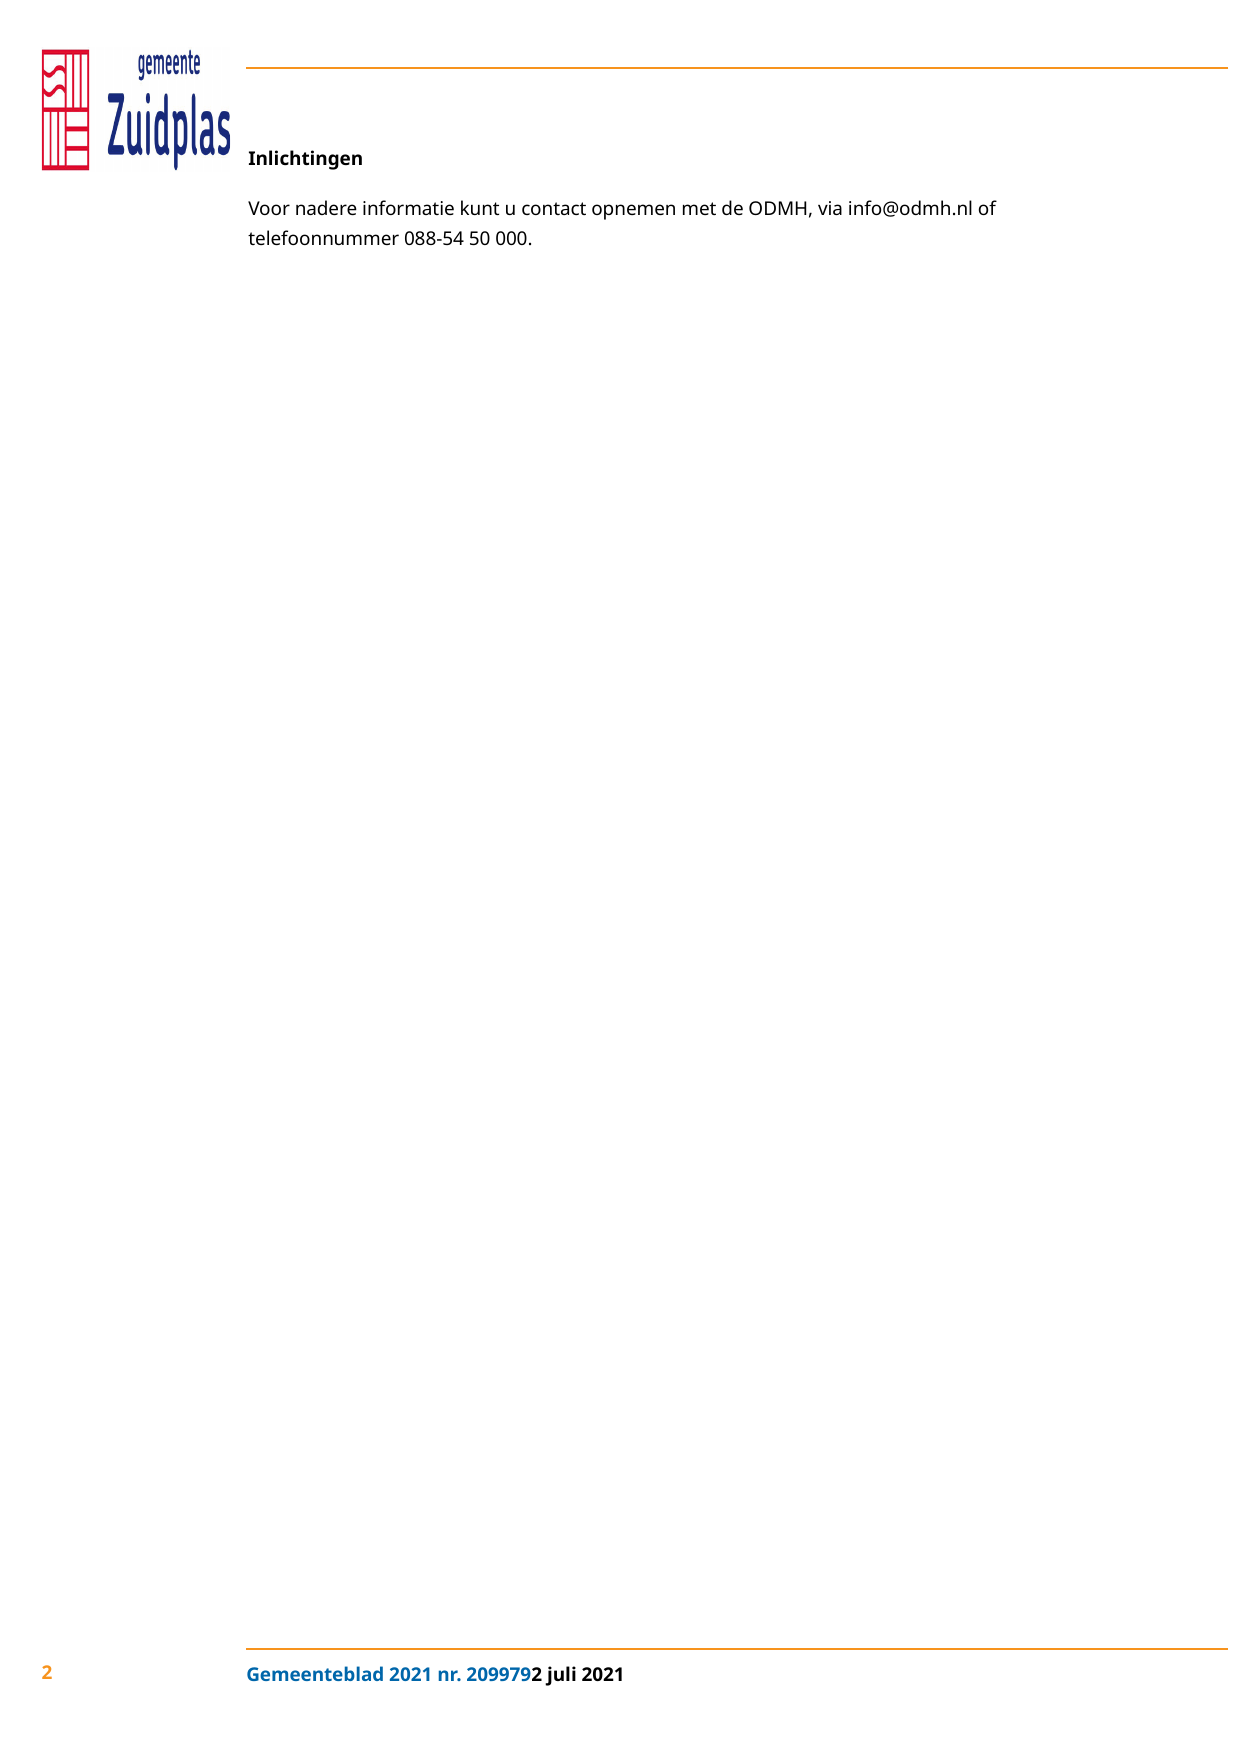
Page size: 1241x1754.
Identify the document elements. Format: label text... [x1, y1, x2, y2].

text Voor nadere informatie kunt u contact opnemen met de ODMH, via info@odmh.nl of telefoonnummer 088-54 50 000. [248, 196, 1152, 251]
text Inlichtingen [248, 145, 1152, 171]
picture [41, 47, 231, 172]
